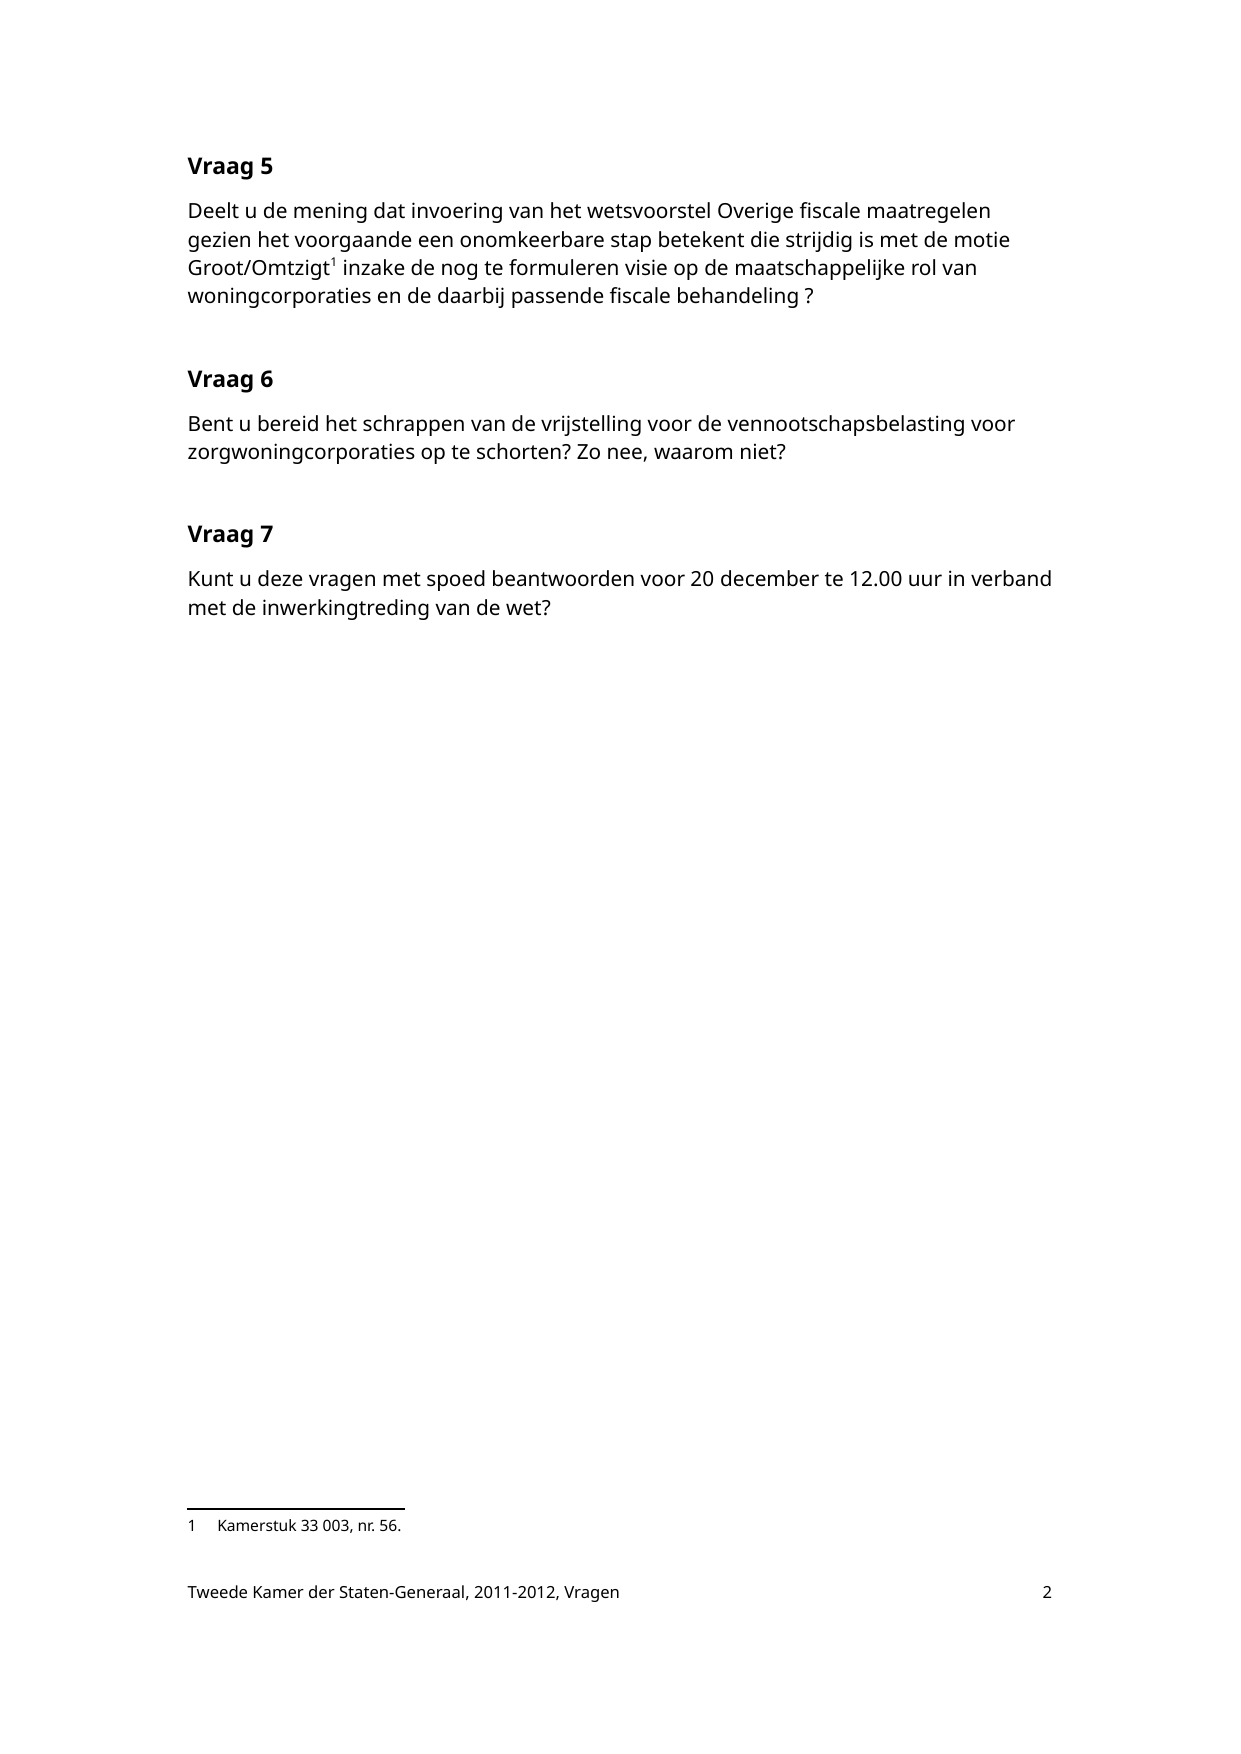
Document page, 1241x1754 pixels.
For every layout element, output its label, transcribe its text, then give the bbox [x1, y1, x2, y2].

text Deelt u de mening dat invoering van het wetsvoorstel Overige fiscale maatregelen gezien het voorgaande een onomkeerbare stap betekent die strijdig is met de motie Groot/Omtzigt inzake de nog te formuleren visie op de maatschappelijke rol van woningcorporaties en de daarbij passende fiscale behandeling ? [187, 196, 1053, 310]
subtitle Vraag 6 [187, 362, 1053, 394]
text Bent u bereid het schrappen van de vrijstelling voor de vennootschapsbelasting voor zorgwoningcorporaties op te schorten? Zo nee, waarom niet? [187, 409, 1053, 466]
text Kamerstuk 33 003, nr. 56. [187, 1508, 1053, 1536]
text Kunt u deze vragen met spoed beantwoorden voor 20 december te 12.00 uur in verband met de inwerkingtreding van de wet? [187, 564, 1053, 621]
subtitle Vraag 7 [187, 518, 1053, 549]
subtitle Vraag 5 [187, 150, 1053, 181]
